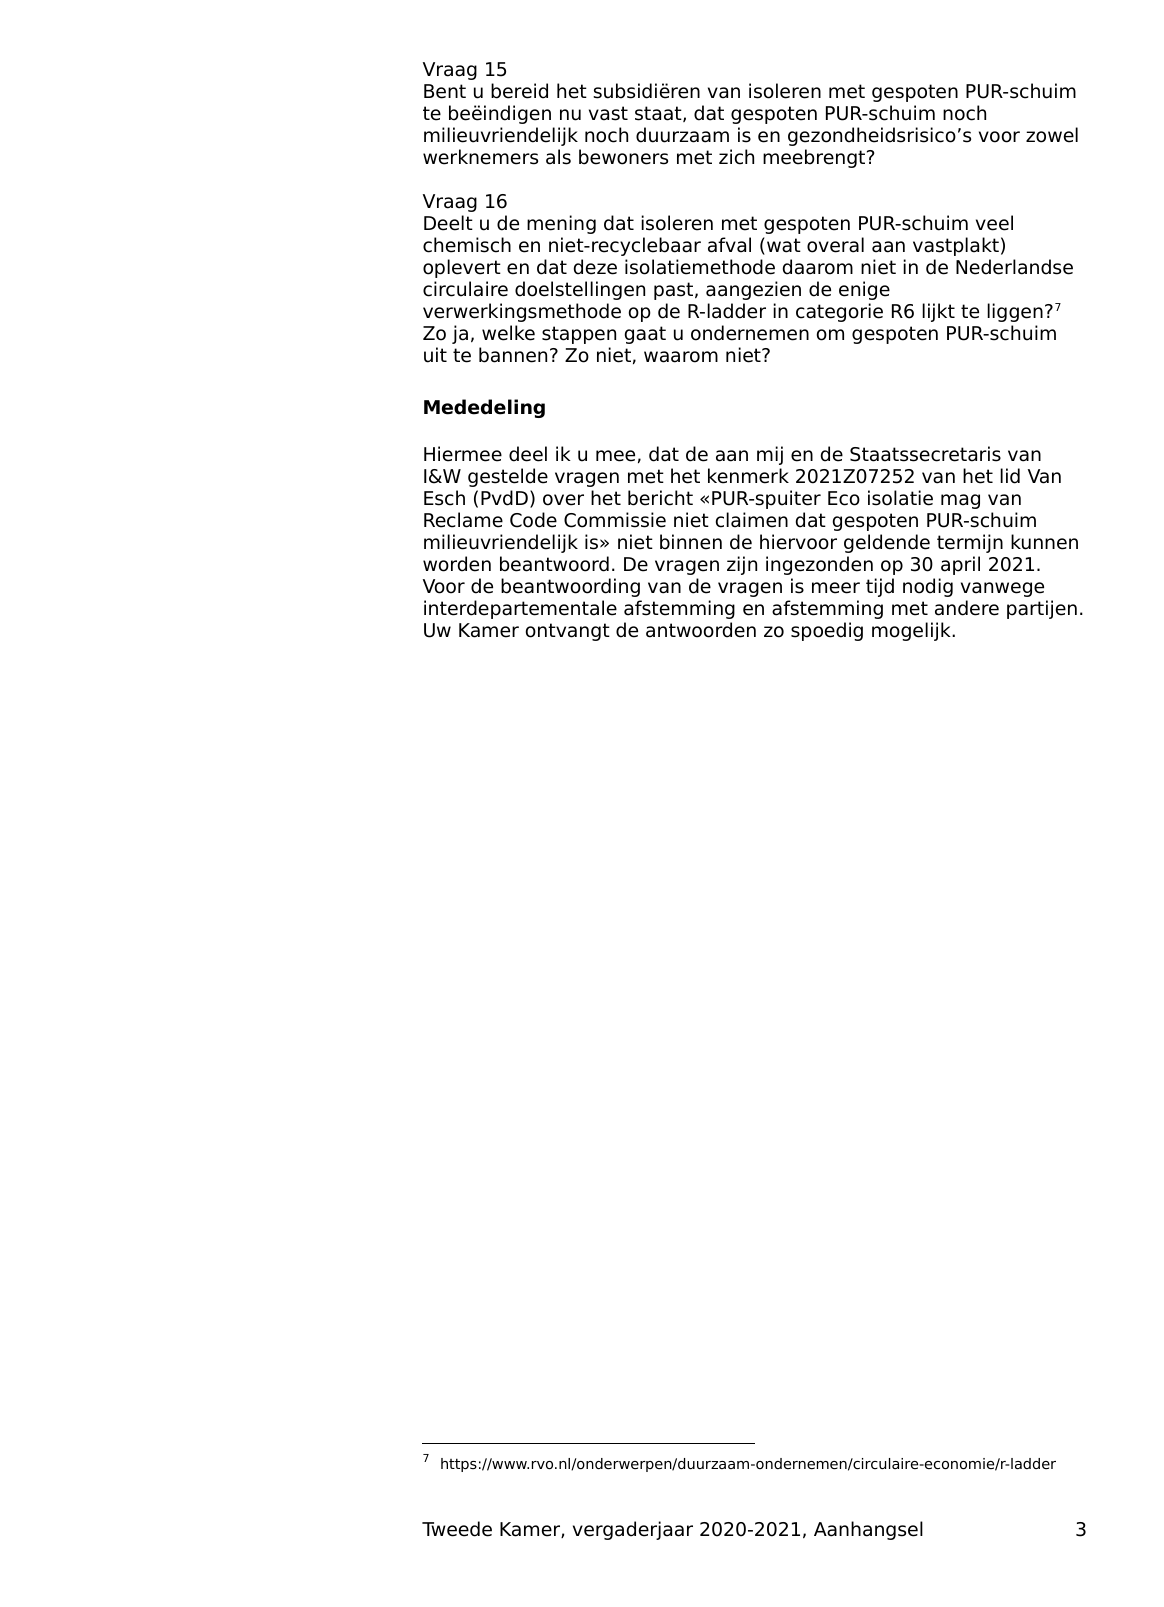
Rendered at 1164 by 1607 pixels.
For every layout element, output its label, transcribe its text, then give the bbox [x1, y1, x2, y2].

text Uw Kamer ontvangt de antwoorden zo spoedig mogelijk. [422, 620, 1087, 642]
text https://www.rvo.nl/onderwerpen/duurzaam-ondernemen/circulaire-economie/r-ladder [422, 1452, 1087, 1474]
text Hiermee deel ik u mee, dat de aan mij en de Staatssecretaris van I&W gestelde vragen met het kenmerk 2021Z07252 van het lid Van Esch (PvdD) over het bericht «PUR-spuiter Eco isolatie mag van Reclame Code Commissie niet claimen dat gespoten PUR-schuim milieuvriendelijk is» niet binnen de hiervoor geldende termijn kunnen worden beantwoord. De vragen zijn ingezonden op 30 april 2021. [422, 444, 1087, 576]
text Deelt u de mening dat isoleren met gespoten PUR-schuim veel chemisch en niet-recyclebaar afval (wat overal aan vastplakt) oplevert en dat deze isolatiemethode daarom niet in de Nederlandse circulaire doelstellingen past, aangezien de enige verwerkingsmethode op de R-ladder in categorie R6 lijkt te liggen? Zo ja, welke stappen gaat u ondernemen om gespoten PUR-schuim uit te bannen? Zo niet, waarom niet? [422, 213, 1087, 367]
text Vraag 16 [422, 191, 1087, 213]
text Vraag 15 [422, 59, 1087, 81]
text Voor de beantwoording van de vragen is meer tijd nodig vanwege interdepartementale afstemming en afstemming met andere partijen. [422, 576, 1087, 620]
subtitle Mededeling [422, 397, 1087, 419]
text Bent u bereid het subsidiëren van isoleren met gespoten PUR-schuim te beëindigen nu vast staat, dat gespoten PUR-schuim noch milieuvriendelijk noch duurzaam is en gezondheidsrisico’s voor zowel werknemers als bewoners met zich meebrengt? [422, 81, 1087, 169]
